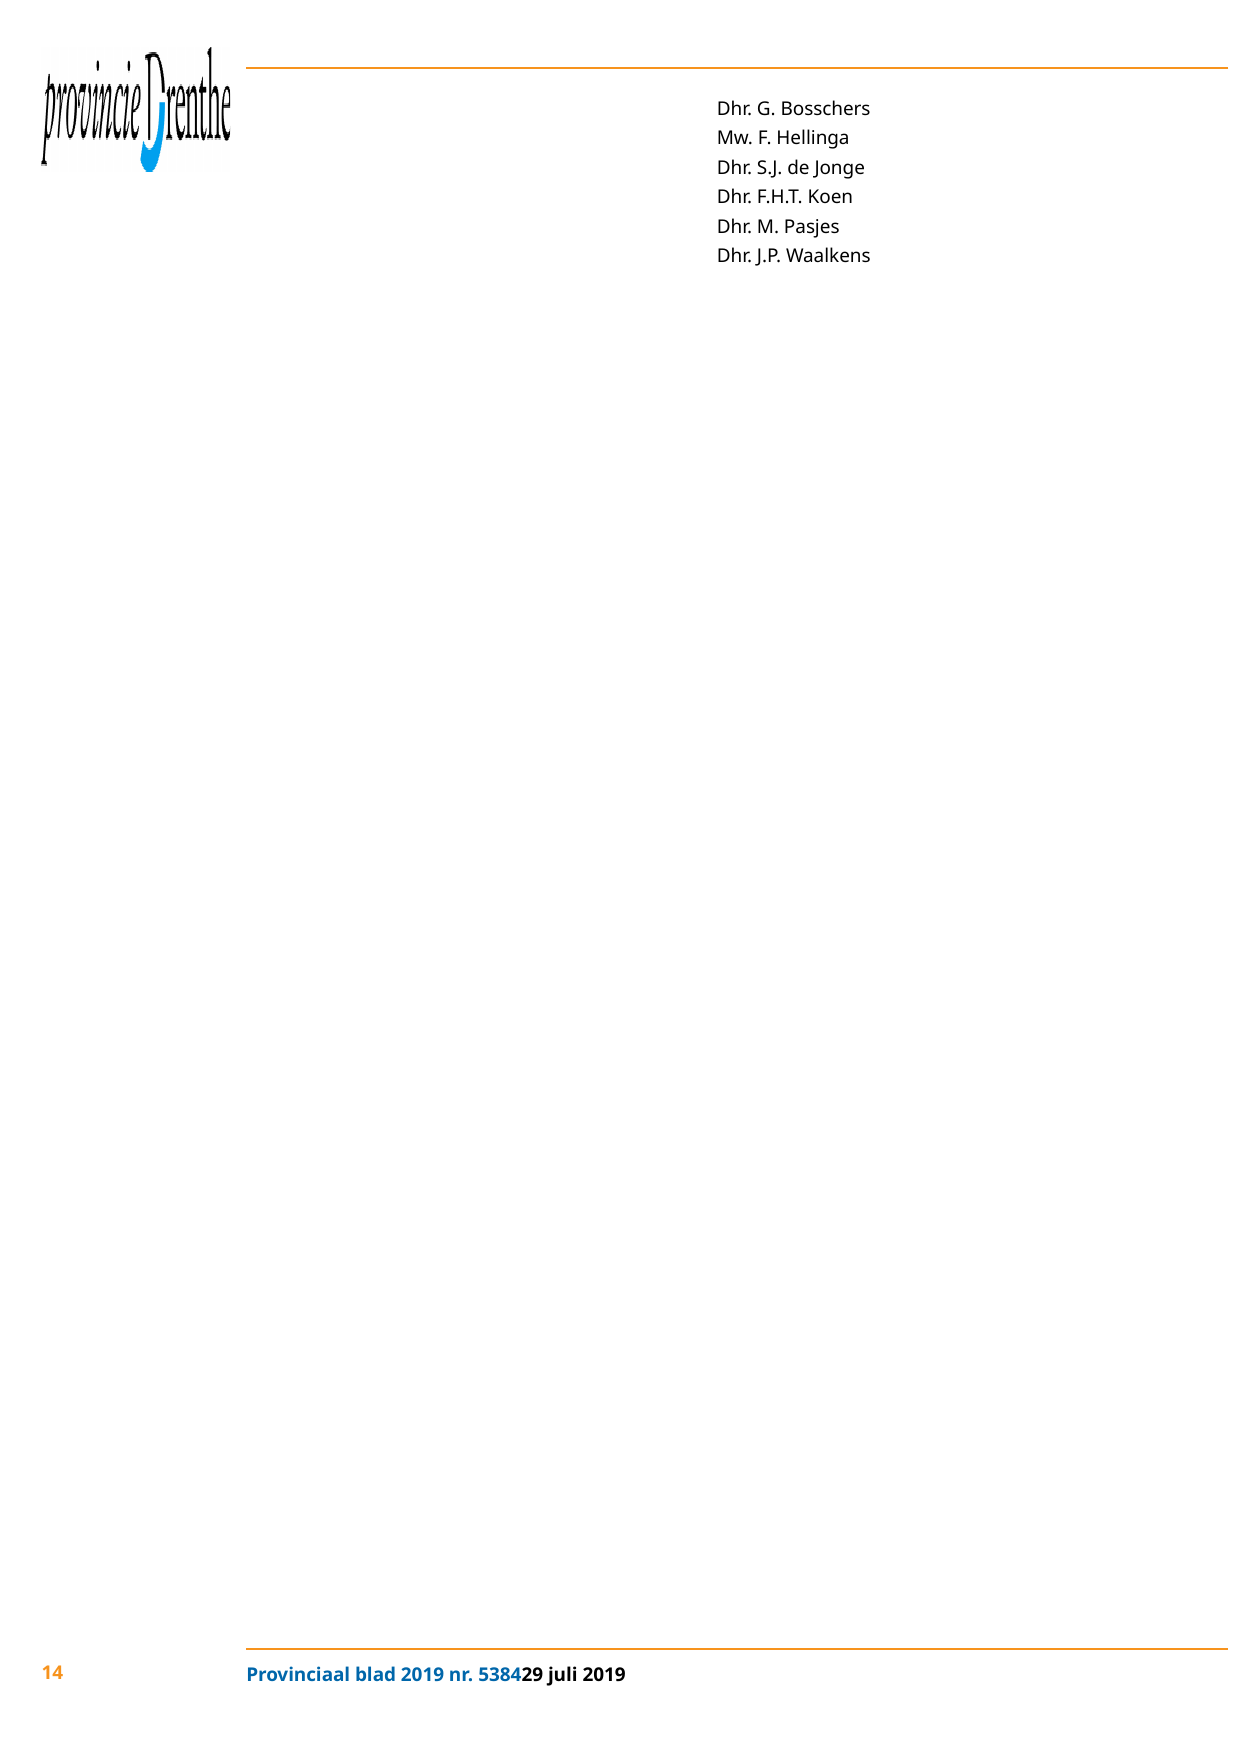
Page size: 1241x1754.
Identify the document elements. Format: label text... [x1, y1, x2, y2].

table_cell Dhr. G. Bosschers Mw. F. Hellinga Dhr. S.J. de Jonge Dhr. F.H.T. Koen Dhr. M. Pasjes Dhr. J.P. Waalkens [717, 95, 1152, 268]
picture [41, 47, 231, 172]
table_cell [248, 95, 717, 268]
